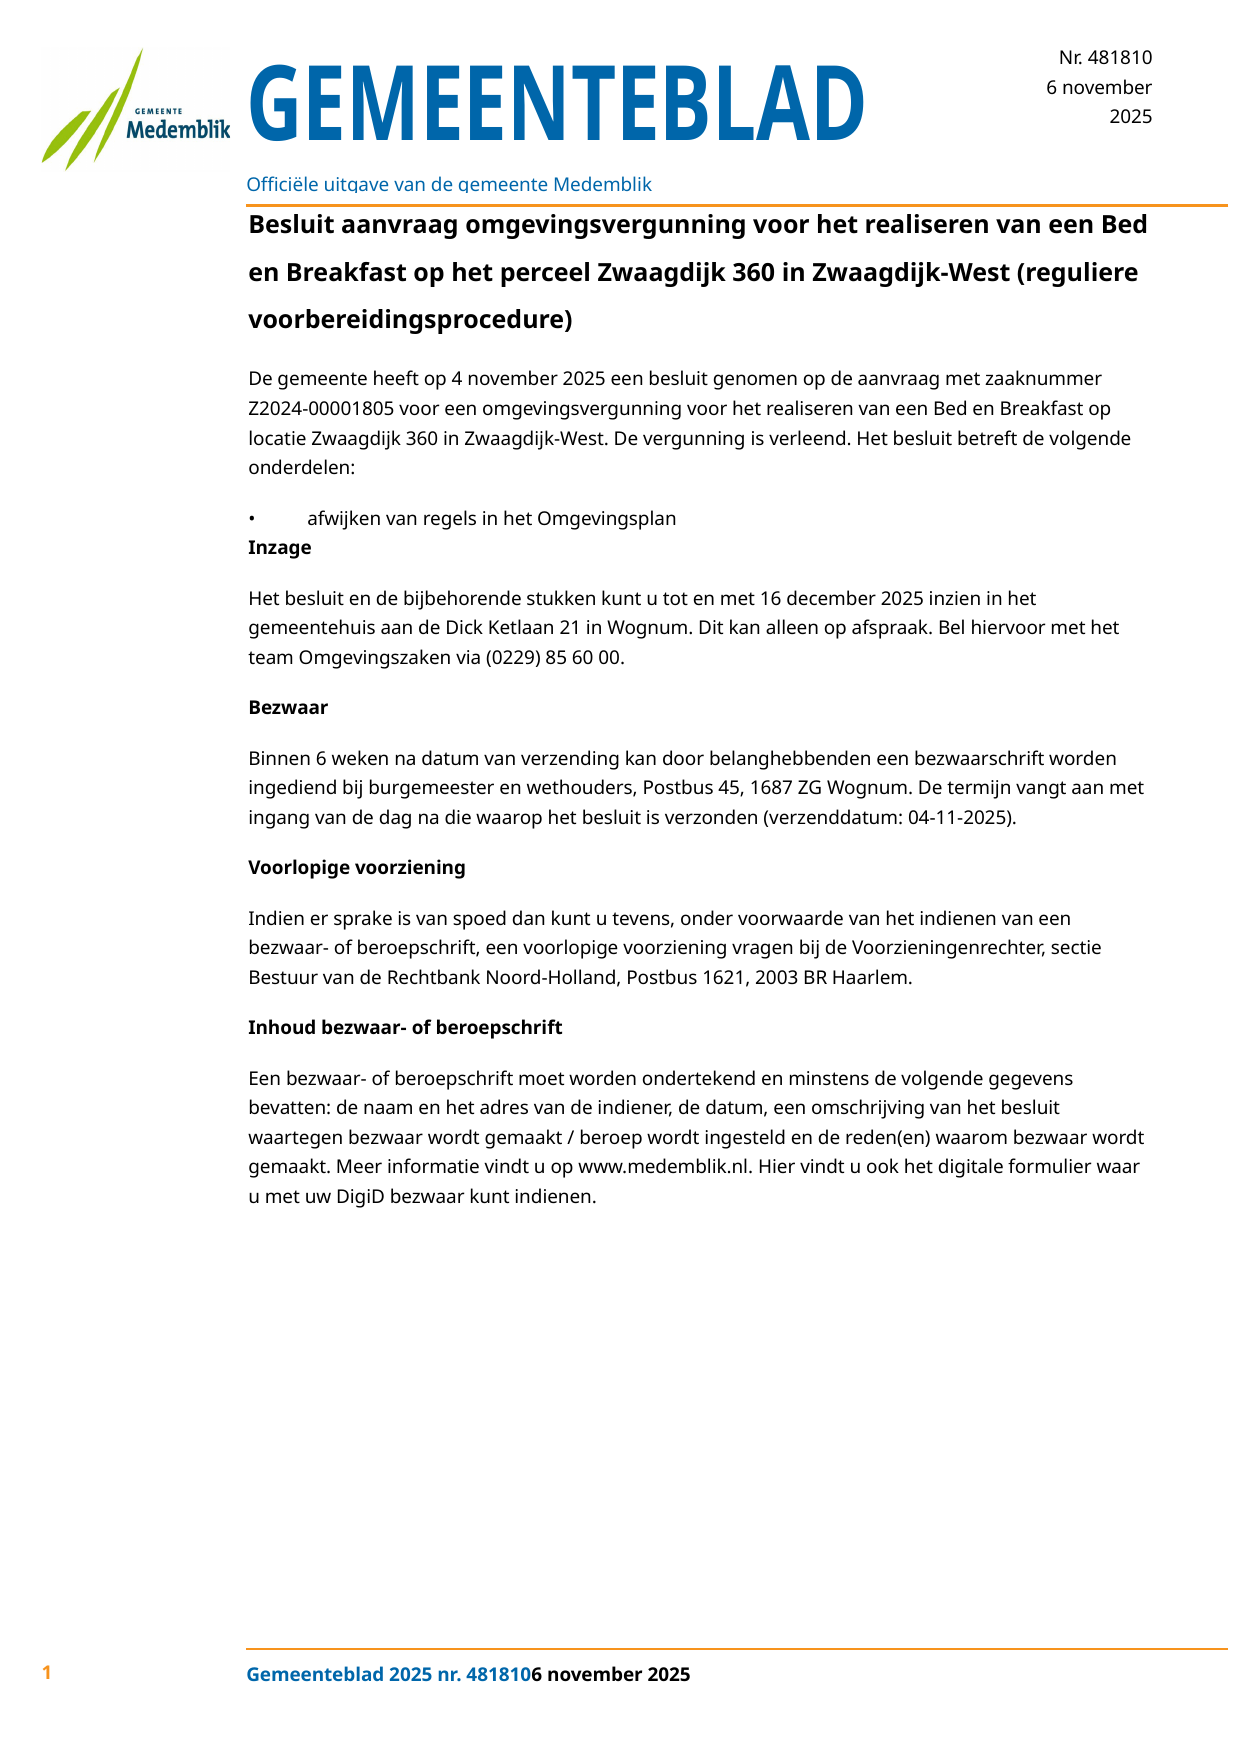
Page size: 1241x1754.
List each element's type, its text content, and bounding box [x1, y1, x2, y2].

text Het besluit en de bijbehorende stukken kunt u tot en met 16 december 2025 inzien in het gemeentehuis aan de Dick Ketlaan 21 in Wognum. Dit kan alleen op afspraak. Bel hiervoor met het team Omgevingszaken via (0229) 85 60 00. [248, 585, 1152, 669]
text De gemeente heeft op 4 november 2025 een besluit genomen op de aanvraag met zaaknummer Z2024-00001805 voor een omgevingsvergunning voor het realiseren van een Bed en Breakfast op locatie Zwaagdijk 360 in Zwaagdijk-West. De vergunning is verleend. Het besluit betreft de volgende onderdelen: [248, 366, 1152, 480]
text Een bezwaar- of beroepschrift moet worden ondertekend en minstens de volgende gegevens bevatten: de naam en het adres van de indiener, de datum, een omschrijving van het besluit waartegen bezwaar wordt gemaakt / beroep wordt ingesteld en de reden(en) waarom bezwaar wordt gemaakt. Meer informatie vindt u op www.medemblik.nl. Hier vindt u ook het digitale formulier waar u met uw DigiD bezwaar kunt indienen. [248, 1065, 1152, 1209]
text Indien er sprake is van spoed dan kunt u tevens, onder voorwaarde van het indienen van een bezwaar- of beroepschrift, een voorlopige voorziening vragen bij de Voorzieningenrechter, sectie Bestuur van de Rechtbank Noord-Holland, Postbus 1621, 2003 BR Haarlem. [248, 905, 1152, 989]
text Binnen 6 weken na datum van verzending kan door belanghebbenden een bezwaarschrift worden ingediend bij burgemeester en wethouders, Postbus 45, 1687 ZG Wognum. De termijn vangt aan met ingang van de dag na die waarop het besluit is verzonden (verzenddatum: 04-11-2025). [248, 745, 1152, 829]
text Inhoud bezwaar- of beroepschrift [248, 1014, 1152, 1040]
list afwijken van regels in het Omgevingsplan [248, 505, 1152, 530]
text Besluit aanvraag omgevingsvergunning voor het realiseren van een Bed en Breakfast op het perceel Zwaagdijk 360 in Zwaagdijk-West (reguliere voorbereidingsprocedure) [248, 207, 1152, 336]
picture [41, 47, 231, 172]
text Voorlopige voorziening [248, 854, 1152, 880]
text Bezwaar [248, 694, 1152, 720]
text Inzage [248, 534, 1152, 560]
